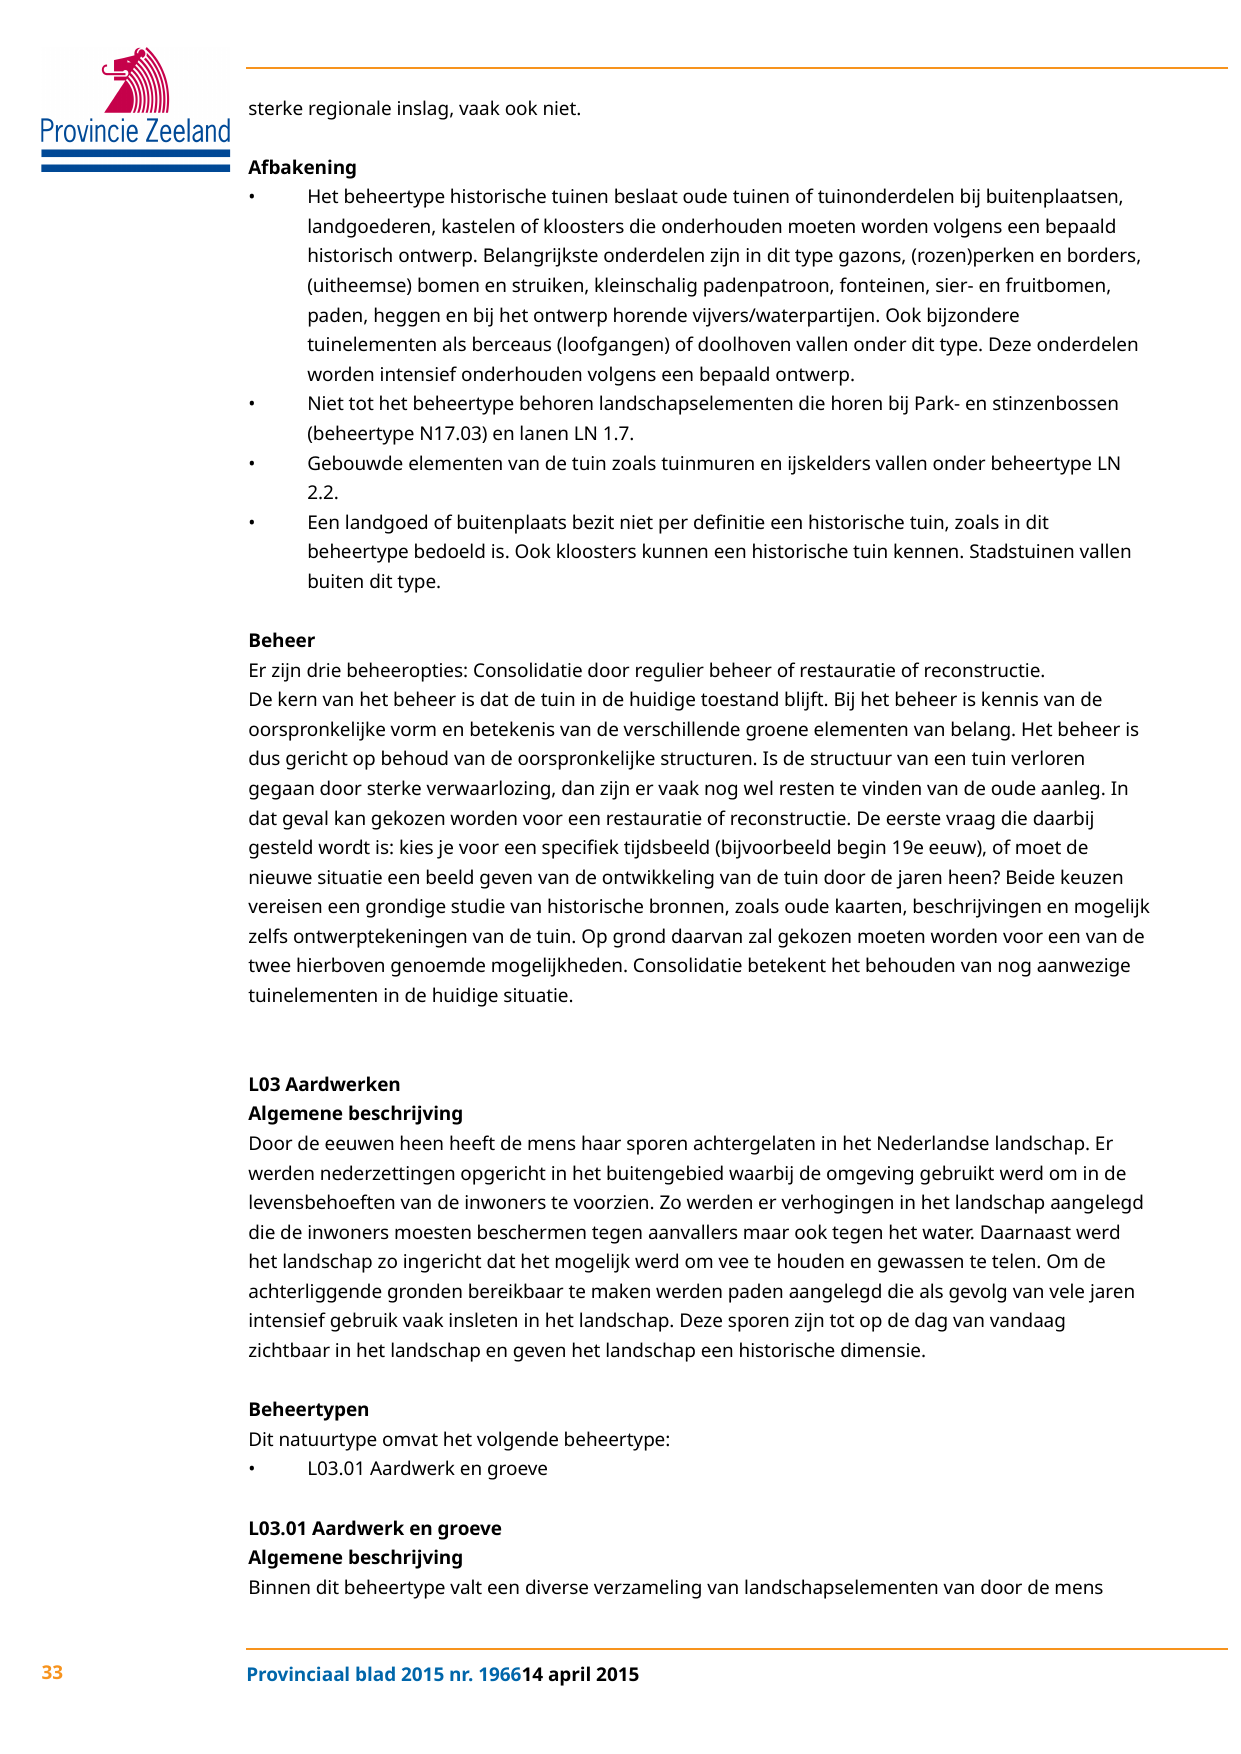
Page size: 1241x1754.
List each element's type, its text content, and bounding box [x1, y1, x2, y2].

list Een landgoed of buitenplaats bezit niet per definitie een historische tuin, zoals in dit beheertype bedoeld is. Ook kloosters kunnen een historische tuin kennen. Stadstuinen vallen buiten dit type. [248, 509, 1152, 594]
text Beheer [248, 627, 1152, 653]
text Dit natuurtype omvat het volgende beheertype: [248, 1426, 1152, 1452]
text L03.01 Aardwerk en groeve [248, 1515, 1152, 1541]
list L03.01 Aardwerk en groeve [248, 1456, 1152, 1481]
text Er zijn drie beheeropties: Consolidatie door regulier beheer of restauratie of reconstructie. [248, 657, 1152, 683]
list Niet tot het beheertype behoren landschapselementen die horen bij Park- en stinzenbossen (beheertype N17.03) en lanen LN 1.7. [248, 391, 1152, 446]
list Gebouwde elementen van de tuin zoals tuinmuren en ijskelders vallen onder beheertype LN 2.2. [248, 450, 1152, 505]
text De kern van het beheer is dat de tuin in de huidige toestand blijft. Bij het beheer is kennis van de oorspronkelijke vorm en betekenis van de verschillende groene elementen van belang. Het beheer is dus gericht op behoud van de oorspronkelijke structuren. Is de structuur van een tuin verloren gegaan door sterke verwaarlozing, dan zijn er vaak nog wel resten te vinden van de oude aanleg. In dat geval kan gekozen worden voor een restauratie of reconstructie. De eerste vraag die daarbij gesteld wordt is: kies je voor een specifiek tijdsbeeld (bijvoorbeeld begin 19e eeuw), of moet de nieuwe situatie een beeld geven van de ontwikkeling van de tuin door de jaren heen? Beide keuzen vereisen een grondige studie van historische bronnen, zoals oude kaarten, beschrijvingen en mogelijk zelfs ontwerptekeningen van de tuin. Op grond daarvan zal gekozen moeten worden voor een van de twee hierboven genoemde mogelijkheden. Consolidatie betekent het behouden van nog aanwezige tuinelementen in de huidige situatie. [248, 686, 1152, 1008]
text Afbakening [248, 154, 1152, 180]
text sterke regionale inslag, vaak ook niet. [248, 95, 1152, 121]
text Algemene beschrijving [248, 1544, 1152, 1570]
text Door de eeuwen heen heeft de mens haar sporen achtergelaten in het Nederlandse landschap. Er werden nederzettingen opgericht in het buitengebied waarbij de omgeving gebruikt werd om in de levensbehoeften van de inwoners te voorzien. Zo werden er verhogingen in het landschap aangelegd die de inwoners moesten beschermen tegen aanvallers maar ook tegen het water. Daarnaast werd het landschap zo ingericht dat het mogelijk werd om vee te houden en gewassen te telen. Om de achterliggende gronden bereikbaar te maken werden paden aangelegd die als gevolg van vele jaren intensief gebruik vaak insleten in het landschap. Deze sporen zijn tot op de dag van vandaag zichtbaar in het landschap en geven het landschap een historische dimensie. [248, 1130, 1152, 1363]
text Algemene beschrijving [248, 1101, 1152, 1126]
text L03 Aardwerken [248, 1071, 1152, 1097]
list Het beheertype historische tuinen beslaat oude tuinen of tuinonderdelen bij buitenplaatsen, landgoederen, kastelen of kloosters die onderhouden moeten worden volgens een bepaald historisch ontwerp. Belangrijkste onderdelen zijn in dit type gazons, (rozen)perken en borders, (uitheemse) bomen en struiken, kleinschalig padenpatroon, fonteinen, sier- en fruitbomen, paden, heggen en bij het ontwerp horende vijvers/waterpartijen. Ook bijzondere tuinelementen als berceaus (loofgangen) of doolhoven vallen onder dit type. Deze onderdelen worden intensief onderhouden volgens een bepaald ontwerp. [248, 183, 1152, 387]
text Beheertypen [248, 1396, 1152, 1422]
text Binnen dit beheertype valt een diverse verzameling van landschapselementen van door de mens [248, 1574, 1152, 1600]
picture [41, 47, 231, 172]
